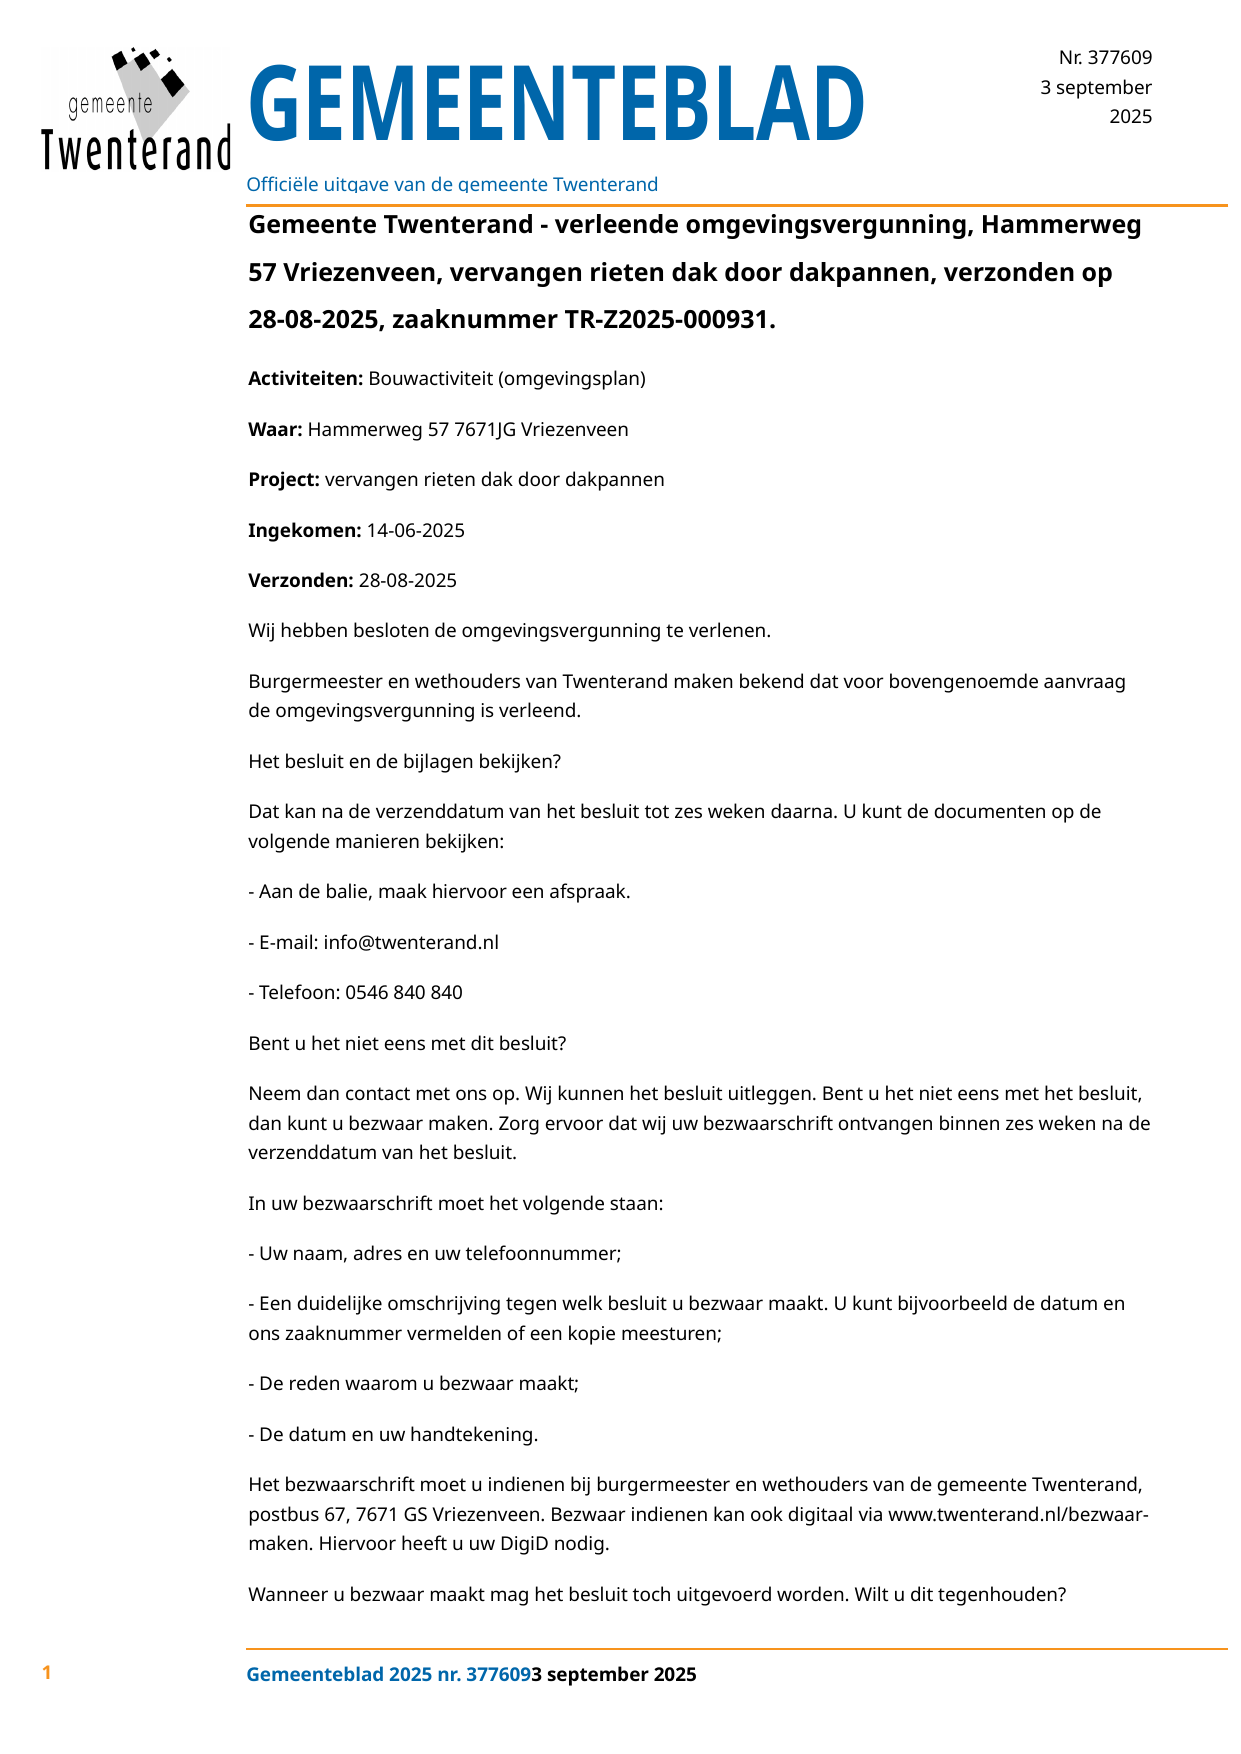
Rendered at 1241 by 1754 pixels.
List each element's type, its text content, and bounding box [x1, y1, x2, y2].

text Burgermeester en wethouders van Twenterand maken bekend dat voor bovengenoemde aanvraag de omgevingsvergunning is verleend. [248, 668, 1152, 723]
text Project: vervangen rieten dak door dakpannen [248, 466, 1152, 492]
text In uw bezwaarschrift moet het volgende staan: [248, 1190, 1152, 1215]
text - Telefoon: 0546 840 840 [248, 979, 1152, 1005]
text Wanneer u bezwaar maakt mag het besluit toch uitgevoerd worden. Wilt u dit tegenhouden? [248, 1581, 1152, 1607]
text Gemeente Twenterand - verleende omgevingsvergunning, Hammerweg 57 Vriezenveen, vervangen rieten dak door dakpannen, verzonden op 28-08-2025, zaaknummer TR-Z2025-000931. [248, 207, 1152, 336]
text - De datum en uw handtekening. [248, 1421, 1152, 1447]
text Ingekomen: 14-06-2025 [248, 517, 1152, 542]
text - E-mail: info@twenterand.nl [248, 929, 1152, 954]
picture [41, 47, 231, 172]
text Waar: Hammerweg 57 7671JG Vriezenveen [248, 416, 1152, 442]
text - Een duidelijke omschrijving tegen welk besluit u bezwaar maakt. U kunt bijvoorbeeld de datum en ons zaaknummer vermelden of een kopie meesturen; [248, 1291, 1152, 1346]
text Verzonden: 28-08-2025 [248, 567, 1152, 593]
text Activiteiten: Bouwactiviteit (omgevingsplan) [248, 366, 1152, 391]
text Neem dan contact met ons op. Wij kunnen het besluit uitleggen. Bent u het niet eens met het besluit, dan kunt u bezwaar maken. Zorg ervoor dat wij uw bezwaarschrift ontvangen binnen zes weken na de verzenddatum van het besluit. [248, 1080, 1152, 1165]
text - Uw naam, adres en uw telefoonnummer; [248, 1240, 1152, 1266]
text Dat kan na de verzenddatum van het besluit tot zes weken daarna. U kunt de documenten op de volgende manieren bekijken: [248, 798, 1152, 854]
text Het bezwaarschrift moet u indienen bij burgermeester en wethouders van de gemeente Twenterand, postbus 67, 7671 GS Vriezenveen. Bezwaar indienen kan ook digitaal via www.twenterand.nl/bezwaar-maken. Hiervoor heeft u uw DigiD nodig. [248, 1471, 1152, 1556]
text Het besluit en de bijlagen bekijken? [248, 748, 1152, 774]
text Bent u het niet eens met dit besluit? [248, 1030, 1152, 1055]
text - De reden waarom u bezwaar maakt; [248, 1371, 1152, 1396]
text - Aan de balie, maak hiervoor een afspraak. [248, 878, 1152, 904]
text Wij hebben besloten de omgevingsvergunning te verlenen. [248, 618, 1152, 643]
